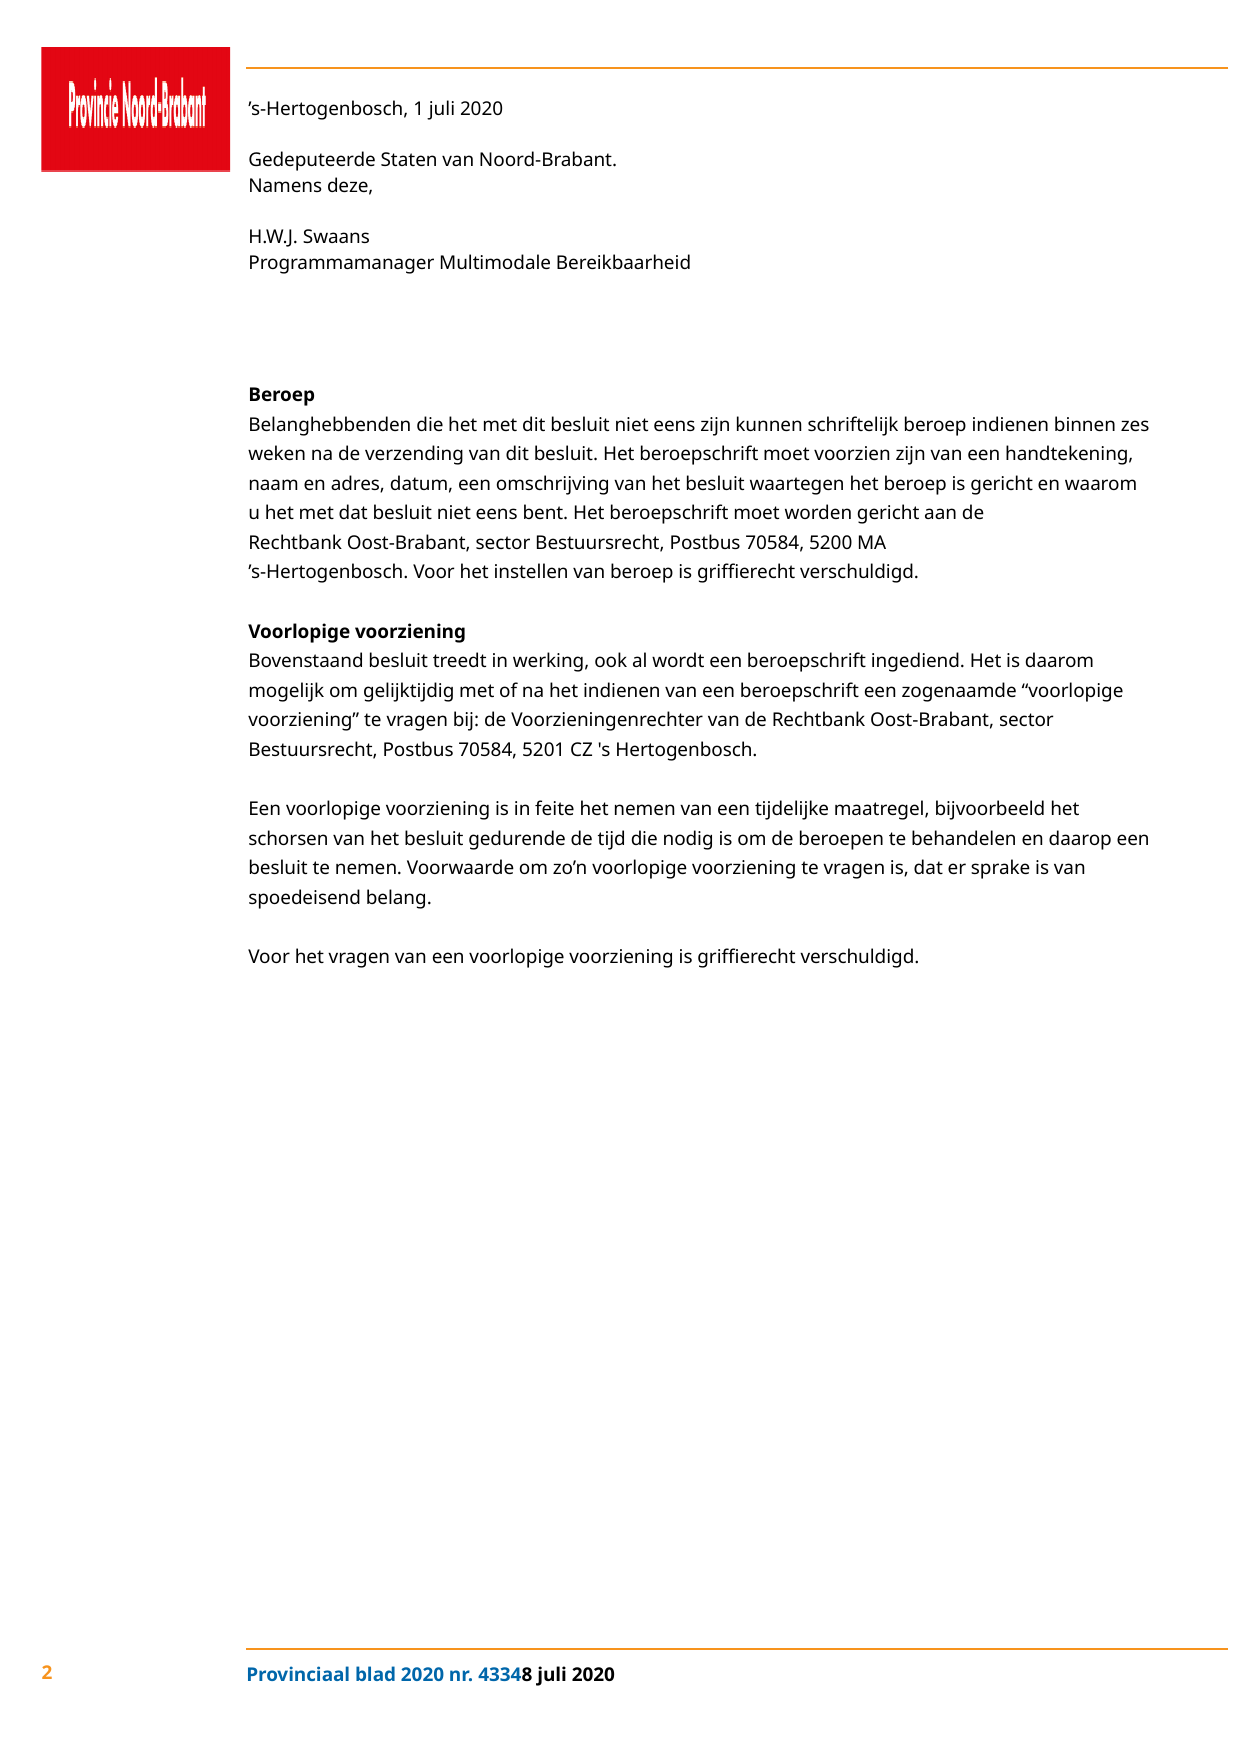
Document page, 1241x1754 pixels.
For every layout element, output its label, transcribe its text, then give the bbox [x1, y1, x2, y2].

text Beroep [248, 381, 1152, 407]
text Een voorlopige voorziening is in feite het nemen van een tijdelijke maatregel, bijvoorbeeld het schorsen van het besluit gedurende de tijd die nodig is om de beroepen te behandelen en daarop een besluit te nemen. Voorwaarde om zo’n voorlopige voorziening te vragen is, dat er sprake is van spoedeisend belang. [248, 795, 1152, 910]
text Belanghebbenden die het met dit besluit niet eens zijn kunnen schriftelijk beroep indienen binnen zes weken na de verzending van dit besluit. Het beroepschrift moet voorzien zijn van een handtekening, naam en adres, datum, een omschrijving van het besluit waartegen het beroep is gericht en waarom u het met dat besluit niet eens bent. Het beroepschrift moet worden gericht aan de [248, 411, 1152, 525]
text H.W.J. Swaans [248, 223, 1152, 249]
text Voor het vragen van een voorlopige voorziening is griffierecht verschuldigd. [248, 943, 1152, 969]
picture [41, 47, 231, 172]
text Rechtbank Oost-Brabant, sector Bestuursrecht, Postbus 70584, 5200 MA [248, 529, 1152, 555]
text Bovenstaand besluit treedt in werking, ook al wordt een beroepschrift ingediend. Het is daarom mogelijk om gelijktijdig met of na het indienen van een beroepschrift een zogenaamde “voorlopige voorziening” te vragen bij: de Voorzieningenrechter van de Rechtbank Oost-Brabant, sector Bestuursrecht, Postbus 70584, 5201 CZ 's Hertogenbosch. [248, 647, 1152, 762]
text Programmamanager Multimodale Bereikbaarheid [248, 249, 1152, 275]
text Gedeputeerde Staten van Noord-Brabant. [248, 146, 1152, 172]
text ’s-Hertogenbosch, 1 juli 2020 [248, 95, 1152, 121]
text Namens deze, [248, 172, 1152, 198]
text ’s-Hertogenbosch. Voor het instellen van beroep is griffierecht verschuldigd. [248, 559, 1152, 584]
text Voorlopige voorziening [248, 618, 1152, 644]
